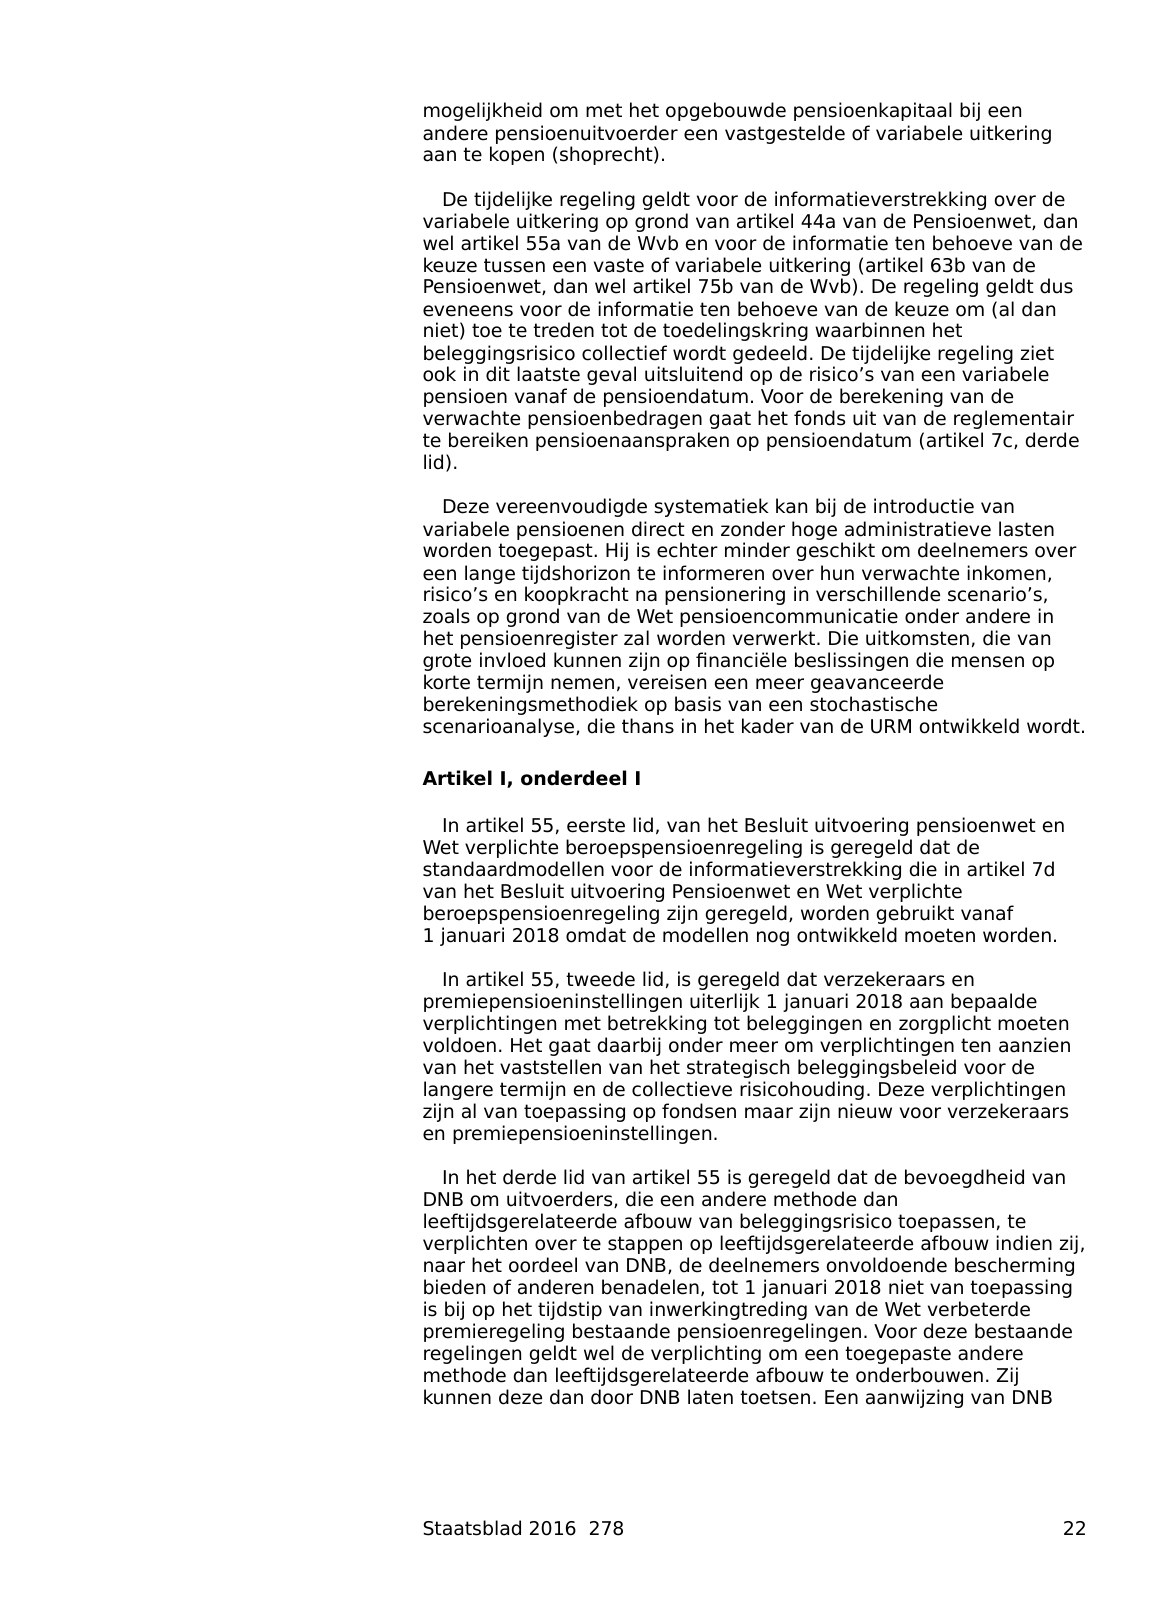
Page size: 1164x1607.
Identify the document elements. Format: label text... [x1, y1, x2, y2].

text De tijdelijke regeling geldt voor de informatieverstrekking over de variabele uitkering op grond van artikel 44a van de Pensioenwet, dan wel artikel 55a van de Wvb en voor de informatie ten behoeve van de keuze tussen een vaste of variabele uitkering (artikel 63b van de Pensioenwet, dan wel artikel 75b van de Wvb). De regeling geldt dus eveneens voor de informatie ten behoeve van de keuze om (al dan niet) toe te treden tot de toedelingskring waarbinnen het beleggingsrisico collectief wordt gedeeld. De tijdelijke regeling ziet ook in dit laatste geval uitsluitend op de risico’s van een variabele pensioen vanaf de pensioendatum. Voor de berekening van de verwachte pensioenbedragen gaat het fonds uit van de reglementair te bereiken pensioenaanspraken op pensioendatum (artikel 7c, derde lid). [422, 188, 1087, 474]
text mogelijkheid om met het opgebouwde pensioenkapitaal bij een andere pensioenuitvoerder een vastgestelde of variabele uitkering aan te kopen (shoprecht). [422, 100, 1087, 166]
text Deze vereenvoudigde systematiek kan bij de introductie van variabele pensioenen direct en zonder hoge administratieve lasten worden toegepast. Hij is echter minder geschikt om deelnemers over een lange tijdshorizon te informeren over hun verwachte inkomen, risico’s en koopkracht na pensionering in verschillende scenario’s, zoals op grond van de Wet pensioencommunicatie onder andere in het pensioenregister zal worden verwerkt. Die uitkomsten, die van grote invloed kunnen zijn op financiële beslissingen die mensen op korte termijn nemen, vereisen een meer geavanceerde berekeningsmethodiek op basis van een stochastische scenarioanalyse, die thans in het kader van de URM ontwikkeld wordt. [422, 496, 1087, 738]
text In het derde lid van artikel 55 is geregeld dat de bevoegdheid van DNB om uitvoerders, die een andere methode dan leeftijdsgerelateerde afbouw van beleggingsrisico toepassen, te verplichten over te stappen op leeftijdsgerelateerde afbouw indien zij, naar het oordeel van DNB, de deelnemers onvoldoende bescherming bieden of anderen benadelen, tot 1 januari 2018 niet van toepassing is bij op het tijdstip van inwerkingtreding van de Wet verbeterde premieregeling bestaande pensioenregelingen. Voor deze bestaande regelingen geldt wel de verplichting om een toegepaste andere methode dan leeftijdsgerelateerde afbouw te onderbouwen. Zij kunnen deze dan door DNB laten toetsen. Een aanwijzing van DNB [422, 1167, 1087, 1409]
text In artikel 55, tweede lid, is geregeld dat verzekeraars en premiepensioeninstellingen uiterlijk 1 januari 2018 aan bepaalde verplichtingen met betrekking tot beleggingen en zorgplicht moeten voldoen. Het gaat daarbij onder meer om verplichtingen ten aanzien van het vaststellen van het strategisch beleggingsbeleid voor de langere termijn en de collectieve risicohouding. Deze verplichtingen zijn al van toepassing op fondsen maar zijn nieuw voor verzekeraars en premiepensioeninstellingen. [422, 969, 1087, 1145]
subtitle Artikel I, onderdeel I [422, 768, 1087, 790]
text In artikel 55, eerste lid, van het Besluit uitvoering pensioenwet en Wet verplichte beroepspensioenregeling is geregeld dat de standaardmodellen voor de informatieverstrekking die in artikel 7d van het Besluit uitvoering Pensioenwet en Wet verplichte beroepspensioenregeling zijn geregeld, worden gebruikt vanaf 1 januari 2018 omdat de modellen nog ontwikkeld moeten worden. [422, 815, 1087, 947]
